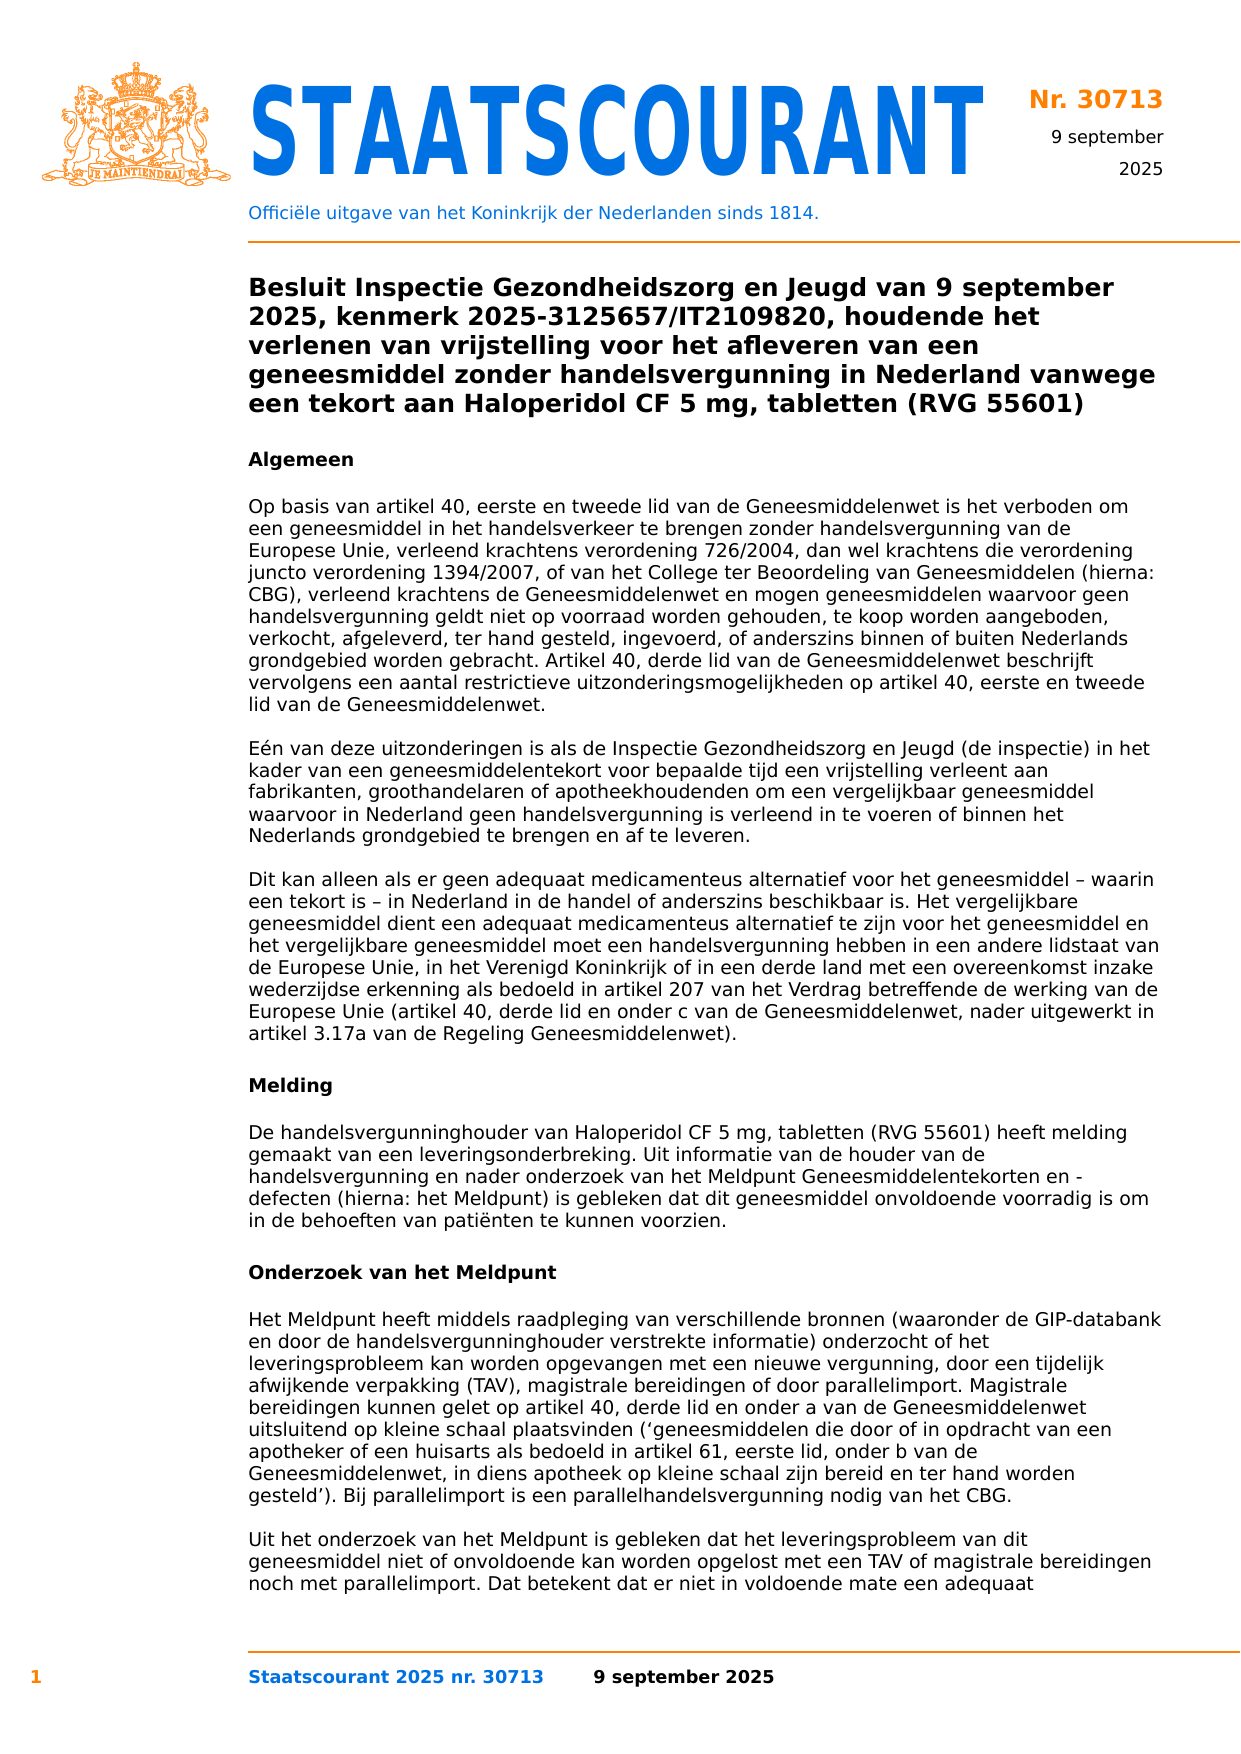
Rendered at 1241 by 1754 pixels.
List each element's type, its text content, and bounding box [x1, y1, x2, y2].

table_cell Officiële uitgave van het Koninkrijk der Nederlanden sinds 1814. [248, 203, 1240, 241]
table_header Nr. 30713 [998, 62, 1240, 121]
text De handelsvergunninghouder van Haloperidol CF 5 mg, tabletten (RVG 55601) heeft melding gemaakt van een leveringsonderbreking. Uit informatie van de houder van de handelsvergunning en nader onderzoek van het Meldpunt Geneesmiddelentekorten en -defecten (hierna: het Meldpunt) is gebleken dat dit geneesmiddel onvoldoende voorradig is om in de behoeften van patiënten te kunnen voorzien. [248, 1122, 1163, 1232]
subtitle Algemeen [248, 449, 1163, 471]
text Eén van deze uitzonderingen is als de Inspectie Gezondheidszorg en Jeugd (de inspectie) in het kader van een geneesmiddelentekort voor bepaalde tijd een vrijstelling verleent aan fabrikanten, groothandelaren of apotheekhoudenden om een vergelijkbaar geneesmiddel waarvoor in Nederland geen handelsvergunning is verleend in te voeren of binnen het Nederlands grondgebied te brengen en af te leveren. [248, 737, 1163, 847]
subtitle Besluit Inspectie Gezondheidszorg en Jeugd van 9 september 2025, kenmerk 2025-3125657/IT2109820, houdende het verlenen van vrijstelling voor het afleveren van een geneesmiddel zonder handelsvergunning in Nederland vanwege een tekort aan Haloperidol CF 5 mg, tabletten (RVG 55601) [248, 273, 1163, 419]
table_header STAATSCOURANT [248, 62, 998, 203]
table_header [25, 62, 248, 241]
text Uit het onderzoek van het Meldpunt is gebleken dat het leveringsprobleem van dit geneesmiddel niet of onvoldoende kan worden opgelost met een TAV of magistrale bereidingen noch met parallelimport. Dat betekent dat er niet in voldoende mate een adequaat [248, 1529, 1163, 1594]
subtitle Onderzoek van het Meldpunt [248, 1262, 1163, 1284]
subtitle Melding [248, 1075, 1163, 1097]
table_cell 9 september [998, 121, 1240, 153]
text Dit kan alleen als er geen adequaat medicamenteus alternatief voor het geneesmiddel – waarin een tekort is – in Nederland in de handel of anderszins beschikbaar is. Het vergelijkbare geneesmiddel dient een adequaat medicamenteus alternatief te zijn voor het geneesmiddel en het vergelijkbare geneesmiddel moet een handelsvergunning hebben in een andere lidstaat van de Europese Unie, in het Verenigd Koninkrijk of in een derde land met een overeenkomst inzake wederzijdse erkenning als bedoeld in artikel 207 van het Verdrag betreffende de werking van de Europese Unie (artikel 40, derde lid en onder c van de Geneesmiddelenwet, nader uitgewerkt in artikel 3.17a van de Regeling Geneesmiddelenwet). [248, 869, 1163, 1045]
text Op basis van artikel 40, eerste en tweede lid van de Geneesmiddelenwet is het verboden om een geneesmiddel in het handelsverkeer te brengen zonder handelsvergunning van de Europese Unie, verleend krachtens verordening 726/2004, dan wel krachtens die verordening juncto verordening 1394/2007, of van het College ter Beoordeling van Geneesmiddelen (hierna: CBG), verleend krachtens de Geneesmiddelenwet en mogen geneesmiddelen waarvoor geen handelsvergunning geldt niet op voorraad worden gehouden, te koop worden aangeboden, verkocht, afgeleverd, ter hand gesteld, ingevoerd, of anderszins binnen of buiten Nederlands grondgebied worden gebracht. Artikel 40, derde lid van de Geneesmiddelenwet beschrijft vervolgens een aantal restrictieve uitzonderingsmogelijkheden op artikel 40, eerste en tweede lid van de Geneesmiddelenwet. [248, 496, 1163, 716]
text Het Meldpunt heeft middels raadpleging van verschillende bronnen (waaronder de GIP-databank en door de handelsvergunninghouder verstrekte informatie) onderzocht of het leveringsprobleem kan worden opgevangen met een nieuwe vergunning, door een tijdelijk afwijkende verpakking (TAV), magistrale bereidingen of door parallelimport. Magistrale bereidingen kunnen gelet op artikel 40, derde lid en onder a van de Geneesmiddelenwet uitsluitend op kleine schaal plaatsvinden (‘geneesmiddelen die door of in opdracht van een apotheker of een huisarts als bedoeld in artikel 61, eerste lid, onder b van de Geneesmiddelenwet, in diens apotheek op kleine schaal zijn bereid en ter hand worden gesteld’). Bij parallelimport is een parallelhandelsvergunning nodig van het CBG. [248, 1309, 1163, 1507]
picture [41, 62, 231, 186]
table_cell 2025 [998, 153, 1240, 203]
